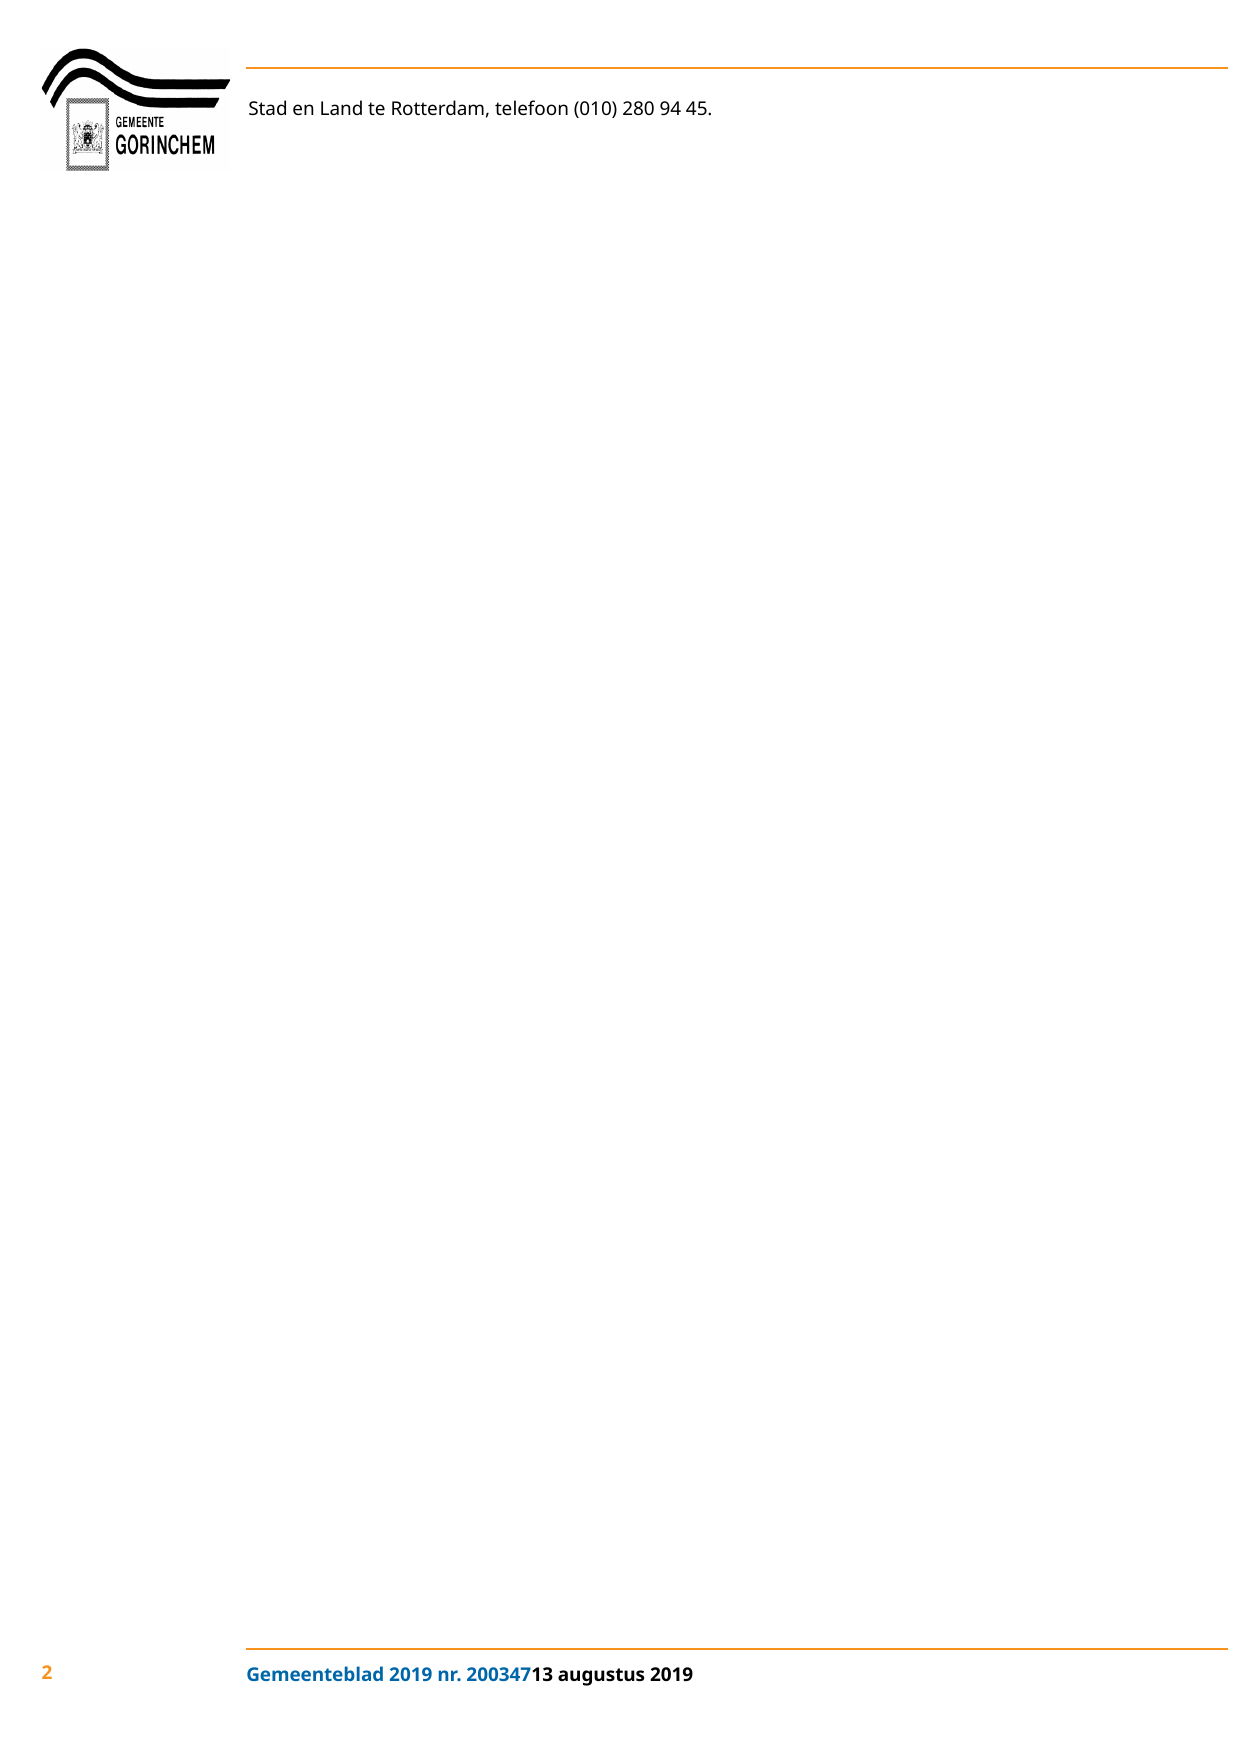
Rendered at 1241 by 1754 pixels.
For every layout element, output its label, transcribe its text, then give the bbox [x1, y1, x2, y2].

picture [41, 47, 231, 172]
text Stad en Land te Rotterdam, telefoon (010) 280 94 45. [248, 95, 1152, 121]
